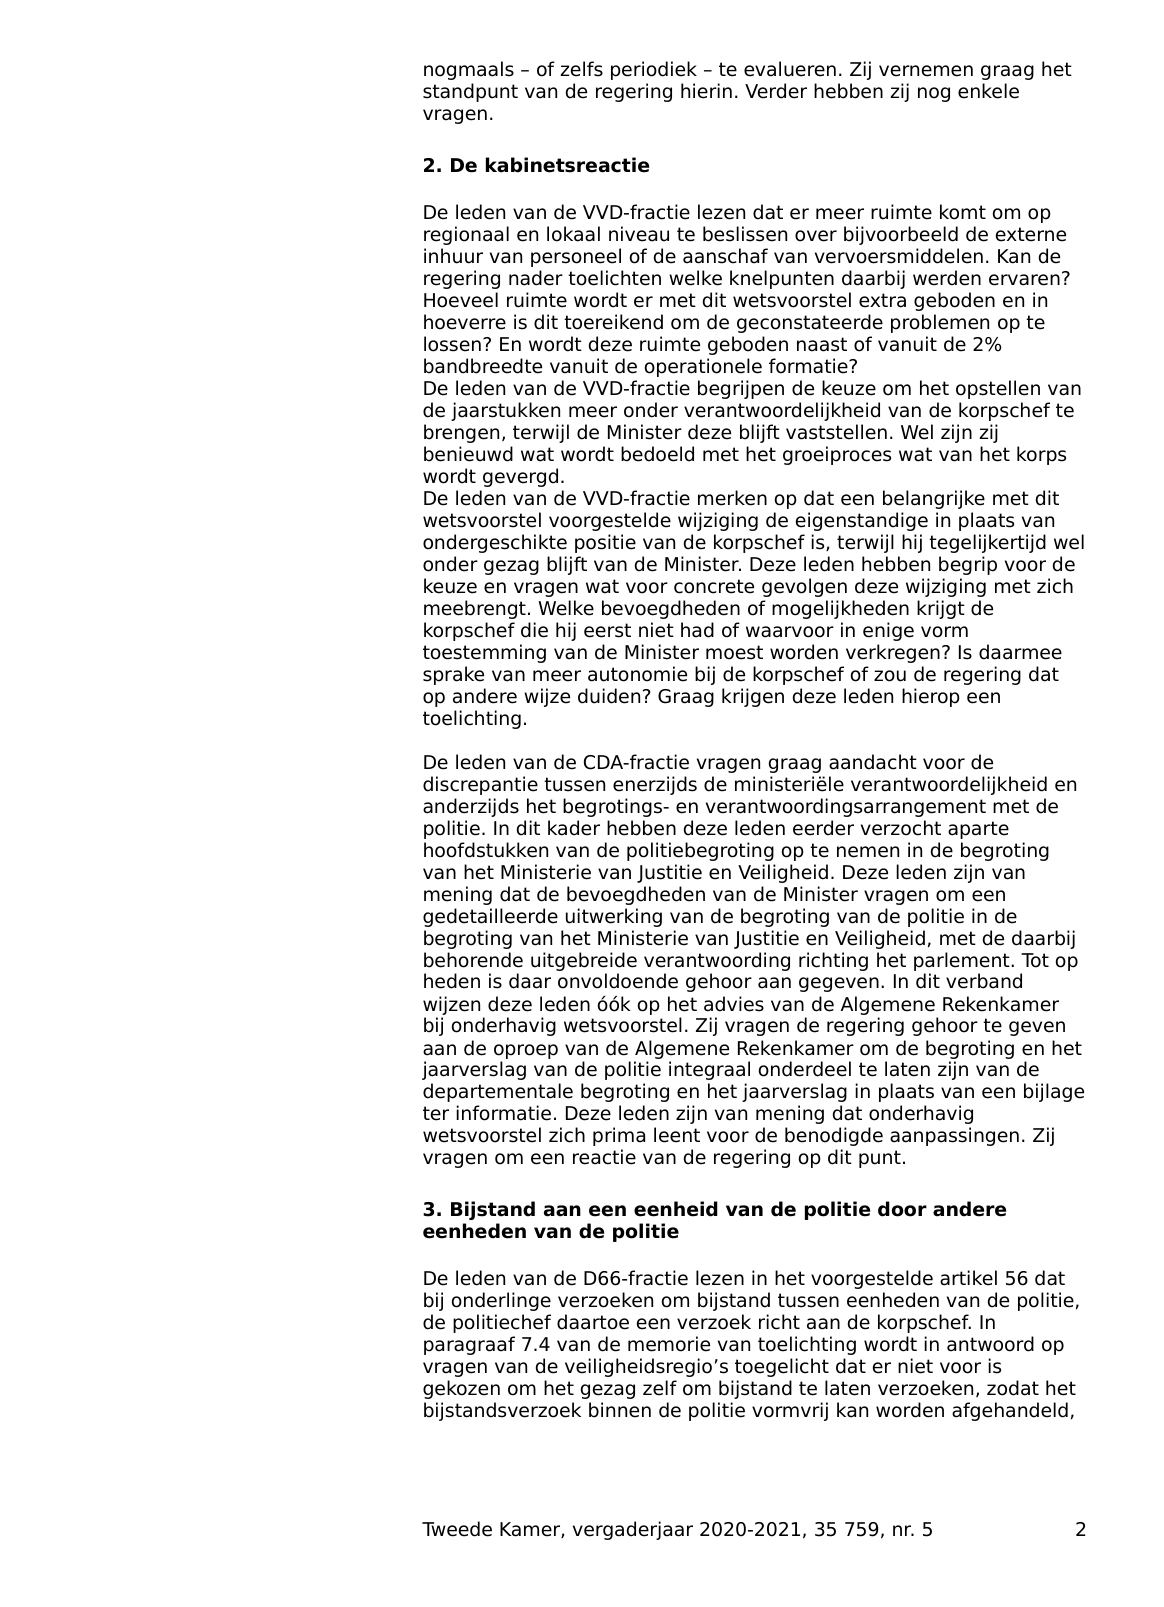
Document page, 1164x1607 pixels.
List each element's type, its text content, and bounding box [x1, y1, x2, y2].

text nogmaals – of zelfs periodiek – te evalueren. Zij vernemen graag het standpunt van de regering hierin. Verder hebben zij nog enkele vragen. [422, 59, 1087, 125]
text De leden van de VVD-fractie lezen dat er meer ruimte komt om op regionaal en lokaal niveau te beslissen over bijvoorbeeld de externe inhuur van personeel of de aanschaf van vervoersmiddelen. Kan de regering nader toelichten welke knelpunten daarbij werden ervaren? Hoeveel ruimte wordt er met dit wetsvoorstel extra geboden en in hoeverre is dit toereikend om de geconstateerde problemen op te lossen? En wordt deze ruimte geboden naast of vanuit de 2% bandbreedte vanuit de operationele formatie? [422, 202, 1087, 378]
subtitle 3. Bijstand aan een eenheid van de politie door andere eenheden van de politie [422, 1199, 1087, 1243]
text De leden van de VVD-fractie merken op dat een belangrijke met dit wetsvoorstel voorgestelde wijziging de eigenstandige in plaats van ondergeschikte positie van de korpschef is, terwijl hij tegelijkertijd wel onder gezag blijft van de Minister. Deze leden hebben begrip voor de keuze en vragen wat voor concrete gevolgen deze wijziging met zich meebrengt. Welke bevoegdheden of mogelijkheden krijgt de korpschef die hij eerst niet had of waarvoor in enige vorm toestemming van de Minister moest worden verkregen? Is daarmee sprake van meer autonomie bij de korpschef of zou de regering dat op andere wijze duiden? Graag krijgen deze leden hierop een toelichting. [422, 488, 1087, 729]
subtitle 2. De kabinetsreactie [422, 155, 1087, 177]
text De leden van de VVD-fractie begrijpen de keuze om het opstellen van de jaarstukken meer onder verantwoordelijkheid van de korpschef te brengen, terwijl de Minister deze blijft vaststellen. Wel zijn zij benieuwd wat wordt bedoeld met het groeiproces wat van het korps wordt gevergd. [422, 378, 1087, 488]
text De leden van de CDA-fractie vragen graag aandacht voor de discrepantie tussen enerzijds de ministeriële verantwoordelijkheid en anderzijds het begrotings- en verantwoordingsarrangement met de politie. In dit kader hebben deze leden eerder verzocht aparte hoofdstukken van de politiebegroting op te nemen in de begroting van het Ministerie van Justitie en Veiligheid. Deze leden zijn van mening dat de bevoegdheden van de Minister vragen om een gedetailleerde uitwerking van de begroting van de politie in de begroting van het Ministerie van Justitie en Veiligheid, met de daarbij behorende uitgebreide verantwoording richting het parlement. Tot op heden is daar onvoldoende gehoor aan gegeven. In dit verband wijzen deze leden óók op het advies van de Algemene Rekenkamer bij onderhavig wetsvoorstel. Zij vragen de regering gehoor te geven aan de oproep van de Algemene Rekenkamer om de begroting en het jaarverslag van de politie integraal onderdeel te laten zijn van de departementale begroting en het jaarverslag in plaats van een bijlage ter informatie. Deze leden zijn van mening dat onderhavig wetsvoorstel zich prima leent voor de benodigde aanpassingen. Zij vragen om een reactie van de regering op dit punt. [422, 752, 1087, 1169]
text De leden van de D66-fractie lezen in het voorgestelde artikel 56 dat bij onderlinge verzoeken om bijstand tussen eenheden van de politie, de politiechef daartoe een verzoek richt aan de korpschef. In paragraaf 7.4 van de memorie van toelichting wordt in antwoord op vragen van de veiligheidsregio’s toegelicht dat er niet voor is gekozen om het gezag zelf om bijstand te laten verzoeken, zodat het bijstandsverzoek binnen de politie vormvrij kan worden afgehandeld, [422, 1268, 1087, 1422]
